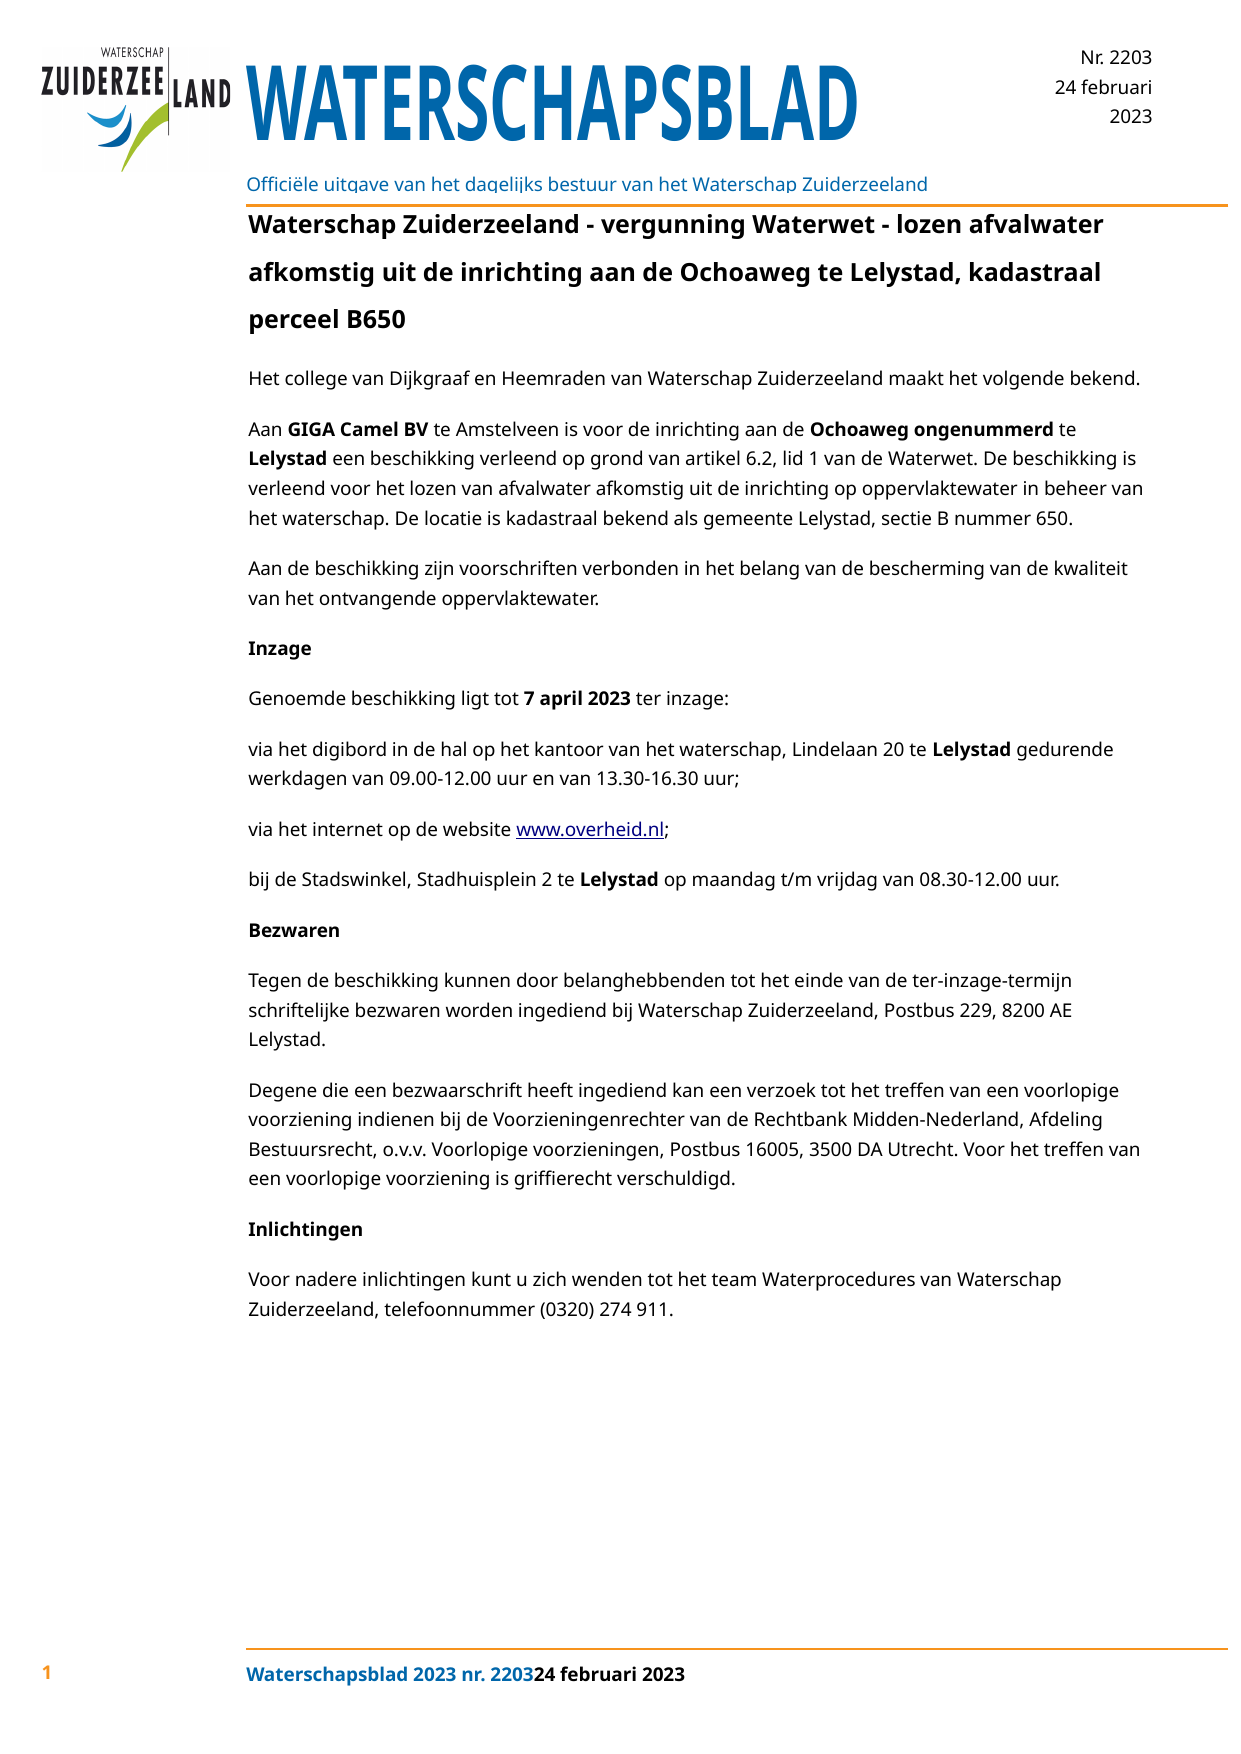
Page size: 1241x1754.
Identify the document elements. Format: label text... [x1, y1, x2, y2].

text Waterschap Zuiderzeeland - vergunning Waterwet - lozen afvalwater afkomstig uit de inrichting aan de Ochoaweg te Lelystad, kadastraal perceel B650 [248, 207, 1152, 336]
text Aan GIGA Camel BV te Amstelveen is voor de inrichting aan de Ochoaweg ongenummerd te Lelystad een beschikking verleend op grond van artikel 6.2, lid 1 van de Waterwet. De beschikking is verleend voor het lozen van afvalwater afkomstig uit de inrichting op oppervlaktewater in beheer van het waterschap. De locatie is kadastraal bekend als gemeente Lelystad, sectie B nummer 650. [248, 416, 1152, 530]
text Inlichtingen [248, 1216, 1152, 1242]
text via het internet op de website www.overheid.nl; [248, 816, 1152, 842]
text Het college van Dijkgraaf en Heemraden van Waterschap Zuiderzeeland maakt het volgende bekend. [248, 366, 1152, 391]
text Inzage [248, 635, 1152, 661]
text Genoemde beschikking ligt tot 7 april 2023 ter inzage: [248, 686, 1152, 711]
text via het digibord in de hal op het kantoor van het waterschap, Lindelaan 20 te Lelystad gedurende werkdagen van 09.00-12.00 uur en van 13.30-16.30 uur; [248, 736, 1152, 791]
text Tegen de beschikking kunnen door belanghebbenden tot het einde van de ter-inzage-termijn schriftelijke bezwaren worden ingediend bij Waterschap Zuiderzeeland, Postbus 229, 8200 AE Lelystad. [248, 967, 1152, 1052]
text Bezwaren [248, 917, 1152, 942]
text Voor nadere inlichtingen kunt u zich wenden tot het team Waterprocedures van Waterschap Zuiderzeeland, telefoonnummer (0320) 274 911. [248, 1266, 1152, 1322]
picture [41, 47, 231, 172]
text bij de Stadswinkel, Stadhuisplein 2 te Lelystad op maandag t/m vrijdag van 08.30‑12.00 uur. [248, 866, 1152, 892]
text Degene die een bezwaarschrift heeft ingediend kan een verzoek tot het treffen van een voorlopige voorziening indienen bij de Voorzieningenrechter van de Rechtbank Midden-Nederland, Afdeling Bestuursrecht, o.v.v. Voorlopige voorzieningen, Postbus 16005, 3500 DA Utrecht. Voor het treffen van een voorlopige voorziening is griffierecht verschuldigd. [248, 1077, 1152, 1191]
text Aan de beschikking zijn voorschriften verbonden in het belang van de bescherming van de kwaliteit van het ontvangende oppervlaktewater. [248, 555, 1152, 610]
